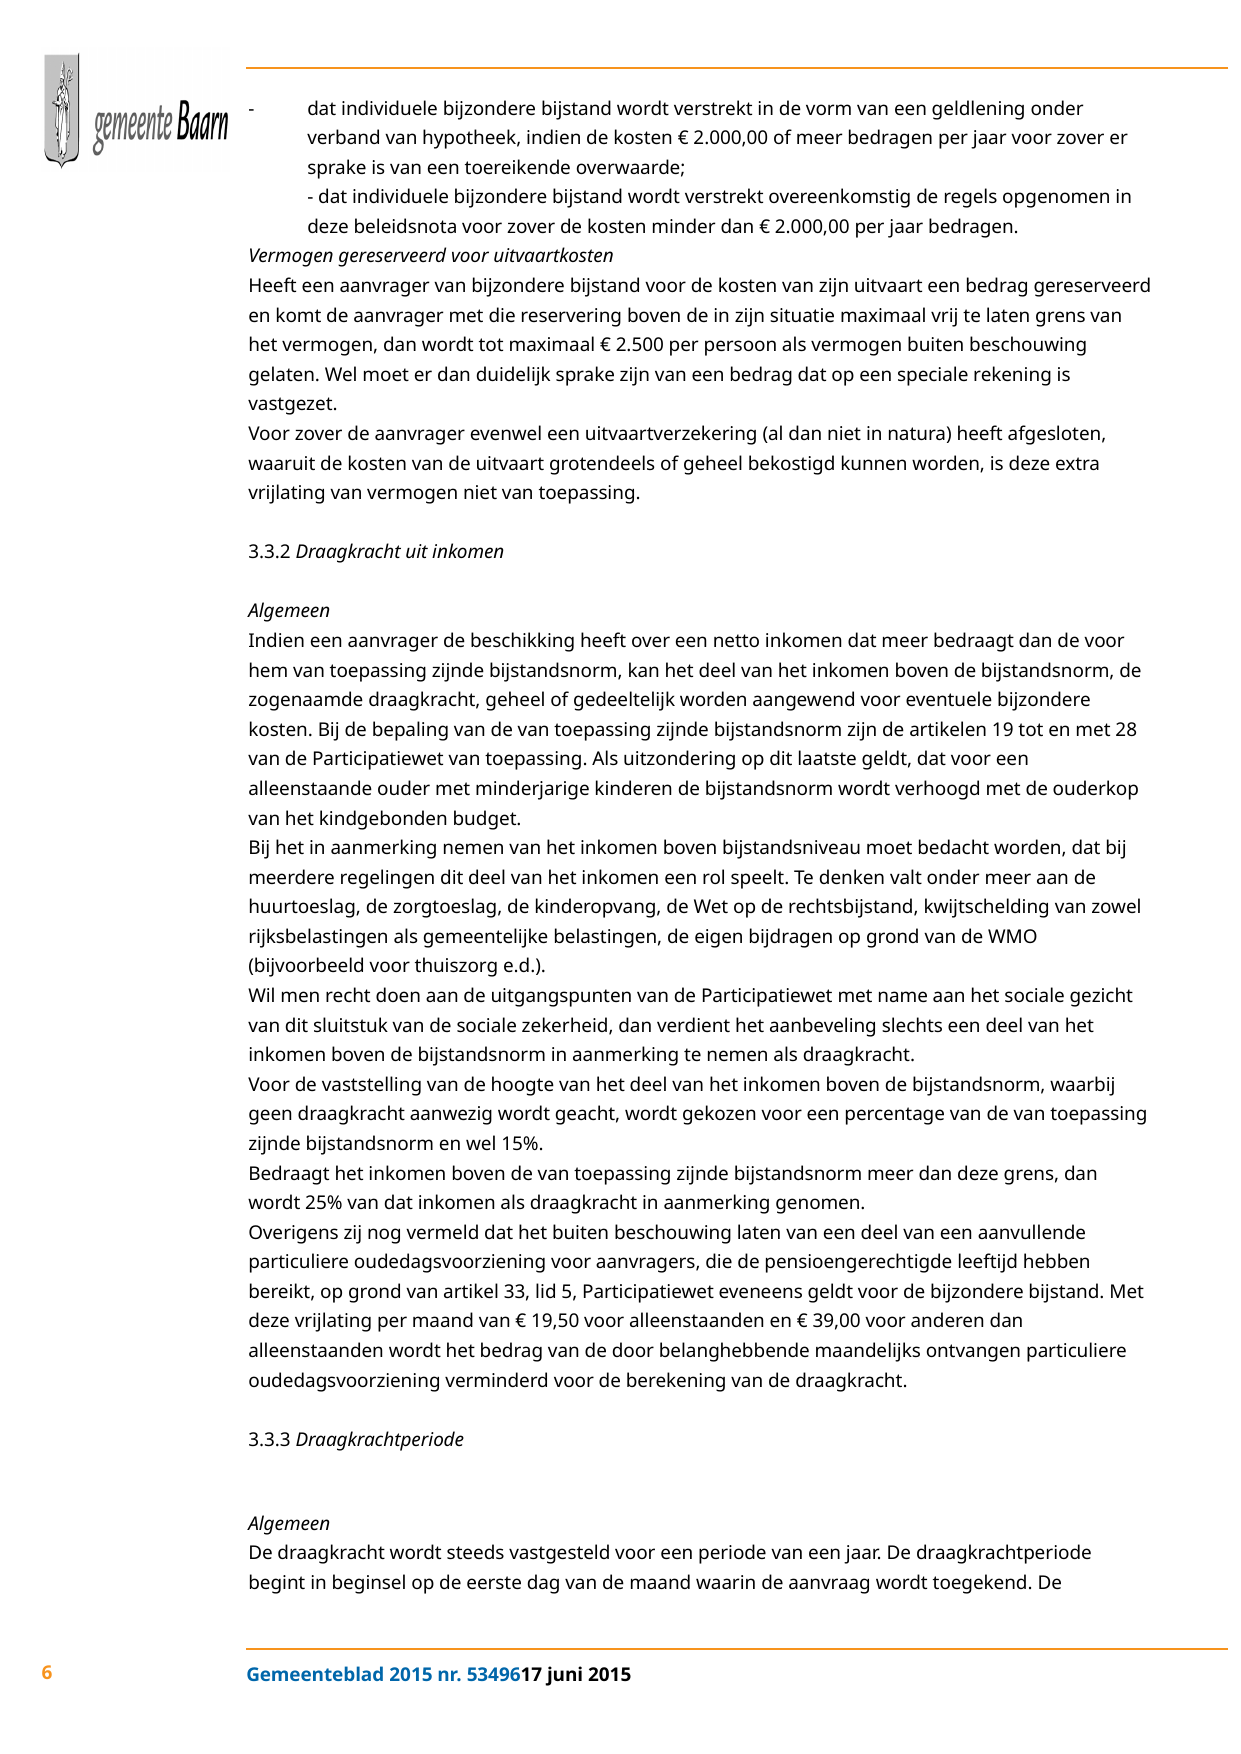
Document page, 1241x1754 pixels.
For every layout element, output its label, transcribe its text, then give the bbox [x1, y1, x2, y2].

text Heeft een aanvrager van bijzondere bijstand voor de kosten van zijn uitvaart een bedrag gereserveerd en komt de aanvrager met die reservering boven de in zijn situatie maximaal vrij te laten grens van het vermogen, dan wordt tot maximaal € 2.500 per persoon als vermogen buiten beschouwing gelaten. Wel moet er dan duidelijk sprake zijn van een bedrag dat op een speciale rekening is vastgezet. [248, 272, 1152, 416]
text Bedraagt het inkomen boven de van toepassing zijnde bijstandsnorm meer dan deze grens, dan wordt 25% van dat inkomen als draagkracht in aanmerking genomen. [248, 1160, 1152, 1215]
text Vermogen gereserveerd voor uitvaartkosten [248, 243, 1152, 268]
list dat individuele bijzondere bijstand wordt verstrekt in de vorm van een geldlening onder verband van hypotheek, indien de kosten € 2.000,00 of meer bedragen per jaar voor zover er sprake is van een toereikende overwaarde; [248, 95, 1152, 180]
text Indien een aanvrager de beschikking heeft over een netto inkomen dat meer bedraagt dan de voor hem van toepassing zijnde bijstandsnorm, kan het deel van het inkomen boven de bijstandsnorm, de zogenaamde draagkracht, geheel of gedeeltelijk worden aangewend voor eventuele bijzondere kosten. Bij de bepaling van de van toepassing zijnde bijstandsnorm zijn de artikelen 19 tot en met 28 van de Participatiewet van toepassing. Als uitzondering op dit laatste geldt, dat voor een alleenstaande ouder met minderjarige kinderen de bijstandsnorm wordt verhoogd met de ouderkop van het kindgebonden budget. [248, 627, 1152, 831]
text Voor zover de aanvrager evenwel een uitvaartverzekering (al dan niet in natura) heeft afgesloten, waaruit de kosten van de uitvaart grotendeels of geheel bekostigd kunnen worden, is deze extra vrijlating van vermogen niet van toepassing. [248, 420, 1152, 505]
list - dat individuele bijzondere bijstand wordt verstrekt overeenkomstig de regels opgenomen in deze beleidsnota voor zover de kosten minder dan € 2.000,00 per jaar bedragen. [248, 183, 1152, 239]
text Algemeen [248, 598, 1152, 623]
text De draagkracht wordt steeds vastgesteld voor een periode van een jaar. De draagkrachtperiode begint in beginsel op de eerste dag van de maand waarin de aanvraag wordt toegekend. De [248, 1539, 1152, 1595]
text Wil men recht doen aan de uitgangspunten van de Participatiewet met name aan het sociale gezicht van dit sluitstuk van de sociale zekerheid, dan verdient het aanbeveling slechts een deel van het inkomen boven de bijstandsnorm in aanmerking te nemen als draagkracht. [248, 982, 1152, 1067]
text Algemeen [248, 1510, 1152, 1536]
text 3.3.3 Draagkrachtperiode [248, 1426, 1152, 1452]
picture [41, 47, 231, 172]
text 3.3.2 Draagkracht uit inkomen [248, 538, 1152, 564]
text Overigens zij nog vermeld dat het buiten beschouwing laten van een deel van een aanvullende particuliere oudedagsvoorziening voor aanvragers, die de pensioengerechtigde leeftijd hebben bereikt, op grond van artikel 33, lid 5, Participatiewet eveneens geldt voor de bijzondere bijstand. Met deze vrijlating per maand van € 19,50 voor alleenstaanden en € 39,00 voor anderen dan alleenstaanden wordt het bedrag van de door belanghebbende maandelijks ontvangen particuliere oudedagsvoorziening verminderd voor de berekening van de draagkracht. [248, 1219, 1152, 1393]
text Bij het in aanmerking nemen van het inkomen boven bijstandsniveau moet bedacht worden, dat bij meerdere regelingen dit deel van het inkomen een rol speelt. Te denken valt onder meer aan de huurtoeslag, de zorgtoeslag, de kinderopvang, de Wet op de rechtsbijstand, kwijtschelding van zowel rijksbelastingen als gemeentelijke belastingen, de eigen bijdragen op grond van de WMO (bijvoorbeeld voor thuiszorg e.d.). [248, 834, 1152, 978]
text Voor de vaststelling van de hoogte van het deel van het inkomen boven de bijstandsnorm, waarbij geen draagkracht aanwezig wordt geacht, wordt gekozen voor een percentage van de van toepassing zijnde bijstandsnorm en wel 15%. [248, 1071, 1152, 1156]
